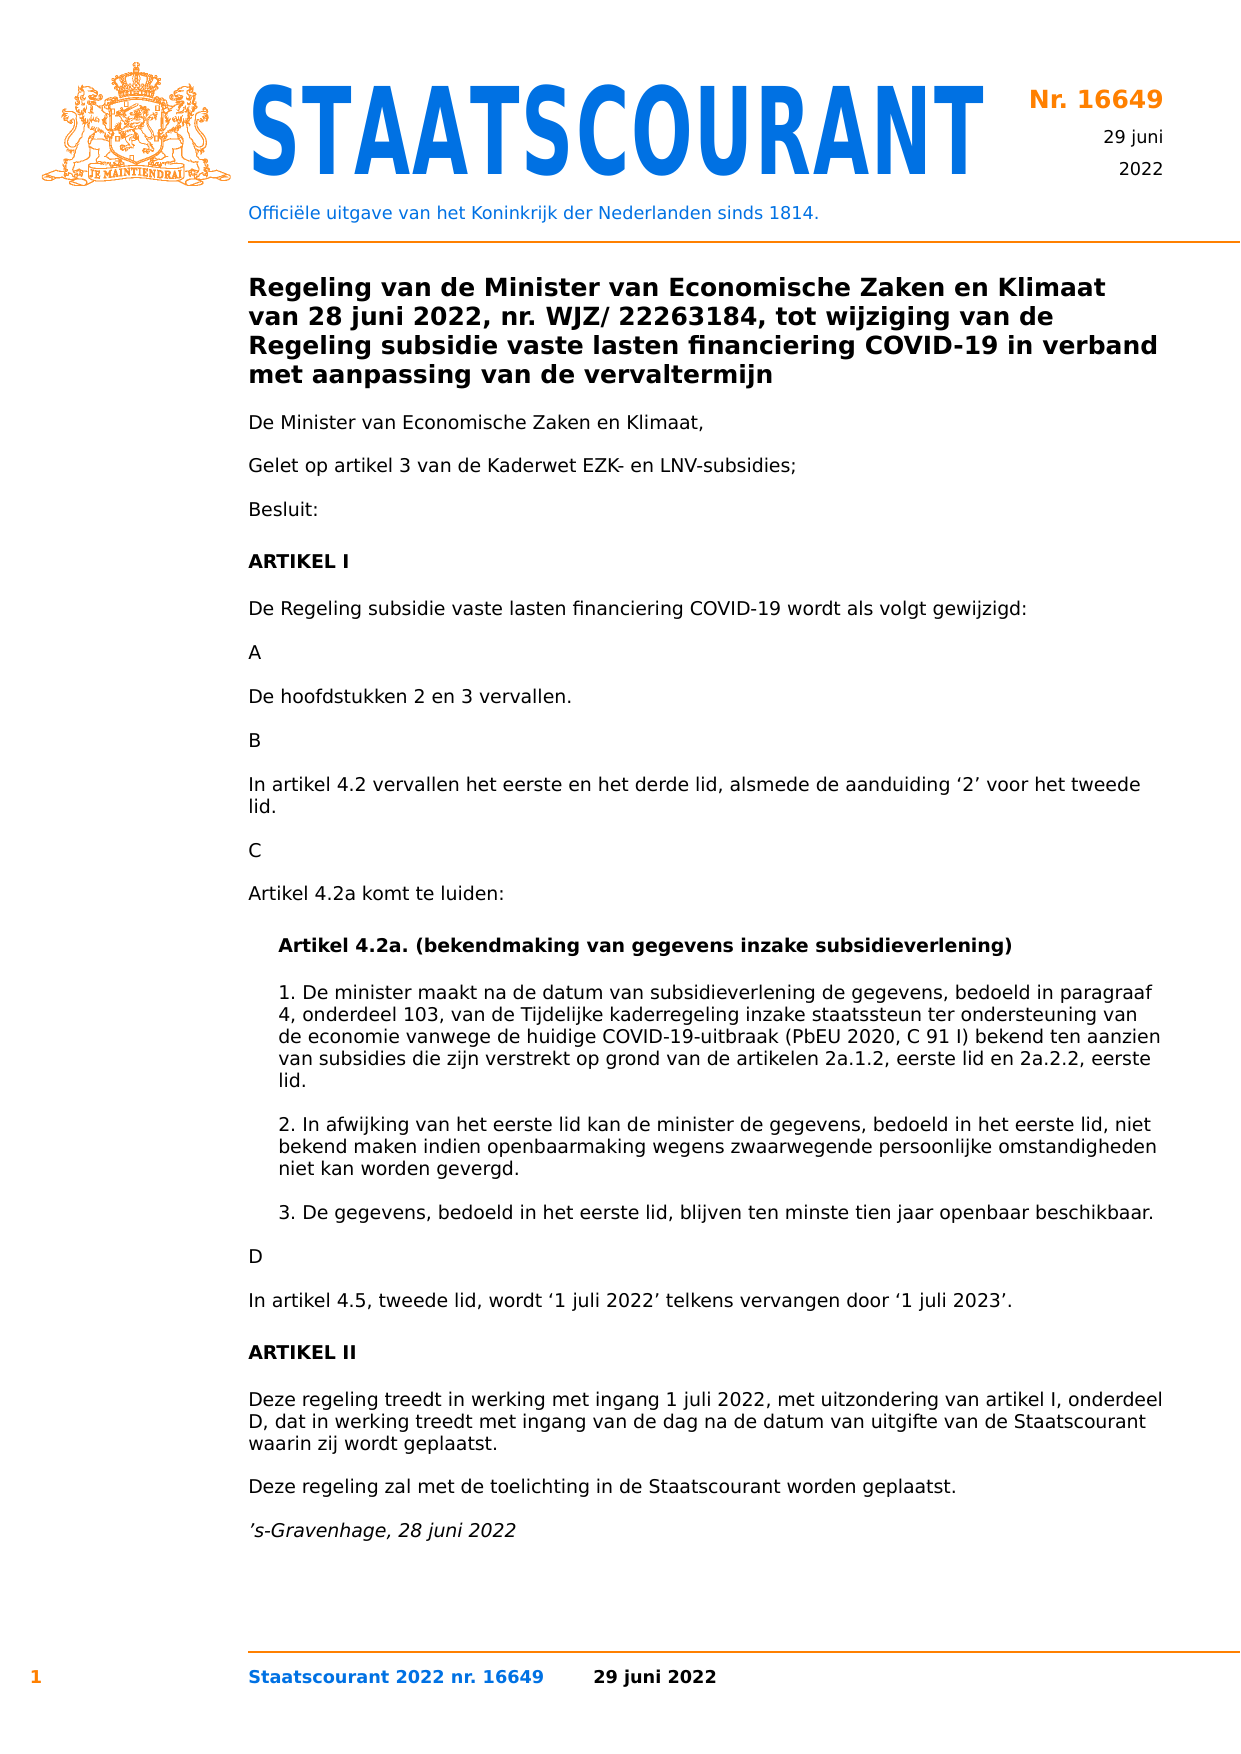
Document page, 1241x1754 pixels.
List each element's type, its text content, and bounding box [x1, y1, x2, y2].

table_header [25, 62, 248, 241]
text 3. De gegevens, bedoeld in het eerste lid, blijven ten minste tien jaar openbaar beschikbaar. [278, 1202, 1163, 1224]
picture [41, 62, 231, 186]
text De Regeling subsidie vaste lasten financiering COVID-19 wordt als volgt gewijzigd: [248, 598, 1163, 620]
table_cell 29 juni [998, 121, 1240, 153]
text 1. De minister maakt na de datum van subsidieverlening de gegevens, bedoeld in paragraaf 4, onderdeel 103, van de Tijdelijke kaderregeling inzake staatssteun ter ondersteuning van de economie vanwege de huidige COVID-19-uitbraak (PbEU 2020, C 91 I) bekend ten aanzien van subsidies die zijn verstrekt op grond van de artikelen 2a.1.2, eerste lid en 2a.2.2, eerste lid. [278, 982, 1163, 1092]
text Gelet op artikel 3 van de Kaderwet EZK- en LNV-subsidies; [248, 455, 1163, 477]
text De Minister van Economische Zaken en Klimaat, [248, 412, 1163, 433]
text 2. In afwijking van het eerste lid kan de minister de gegevens, bedoeld in het eerste lid, niet bekend maken indien openbaarmaking wegens zwaarwegende persoonlijke omstandigheden niet kan worden gevergd. [278, 1114, 1163, 1180]
text De hoofdstukken 2 en 3 vervallen. [248, 686, 1163, 708]
text A [248, 642, 1163, 664]
subtitle ARTIKEL II [248, 1342, 1163, 1363]
table_header STAATSCOURANT [248, 62, 998, 203]
text B [248, 730, 1163, 752]
text Deze regeling zal met de toelichting in de Staatscourant worden geplaatst. [248, 1476, 1163, 1498]
table_cell Officiële uitgave van het Koninkrijk der Nederlanden sinds 1814. [248, 203, 1240, 241]
text In artikel 4.5, tweede lid, wordt ‘1 juli 2022’ telkens vervangen door ‘1 juli 2023’. [248, 1289, 1163, 1312]
subtitle ARTIKEL I [248, 551, 1163, 573]
table_cell 2022 [998, 153, 1240, 203]
text In artikel 4.2 vervallen het eerste en het derde lid, alsmede de aanduiding ‘2’ voor het tweede lid. [248, 774, 1163, 818]
text Artikel 4.2a komt te luiden: [248, 883, 1163, 905]
subtitle Regeling van de Minister van Economische Zaken en Klimaat van 28 juni 2022, nr. WJZ/ 22263184, tot wijziging van de Regeling subsidie vaste lasten financiering COVID-19 in verband met aanpassing van de vervaltermijn [248, 273, 1163, 390]
text D [248, 1246, 1163, 1268]
text Deze regeling treedt in werking met ingang 1 juli 2022, met uitzondering van artikel I, onderdeel D, dat in werking treedt met ingang van de dag na de datum van uitgifte van de Staatscourant waarin zij wordt geplaatst. [248, 1388, 1163, 1454]
table_header Nr. 16649 [998, 62, 1240, 121]
text C [248, 839, 1163, 861]
subtitle Artikel 4.2a. (bekendmaking van gegevens inzake subsidieverlening) [278, 935, 1163, 957]
text Besluit: [248, 499, 1163, 521]
text ’s-Gravenhage, 28 juni 2022 [248, 1520, 1163, 1542]
